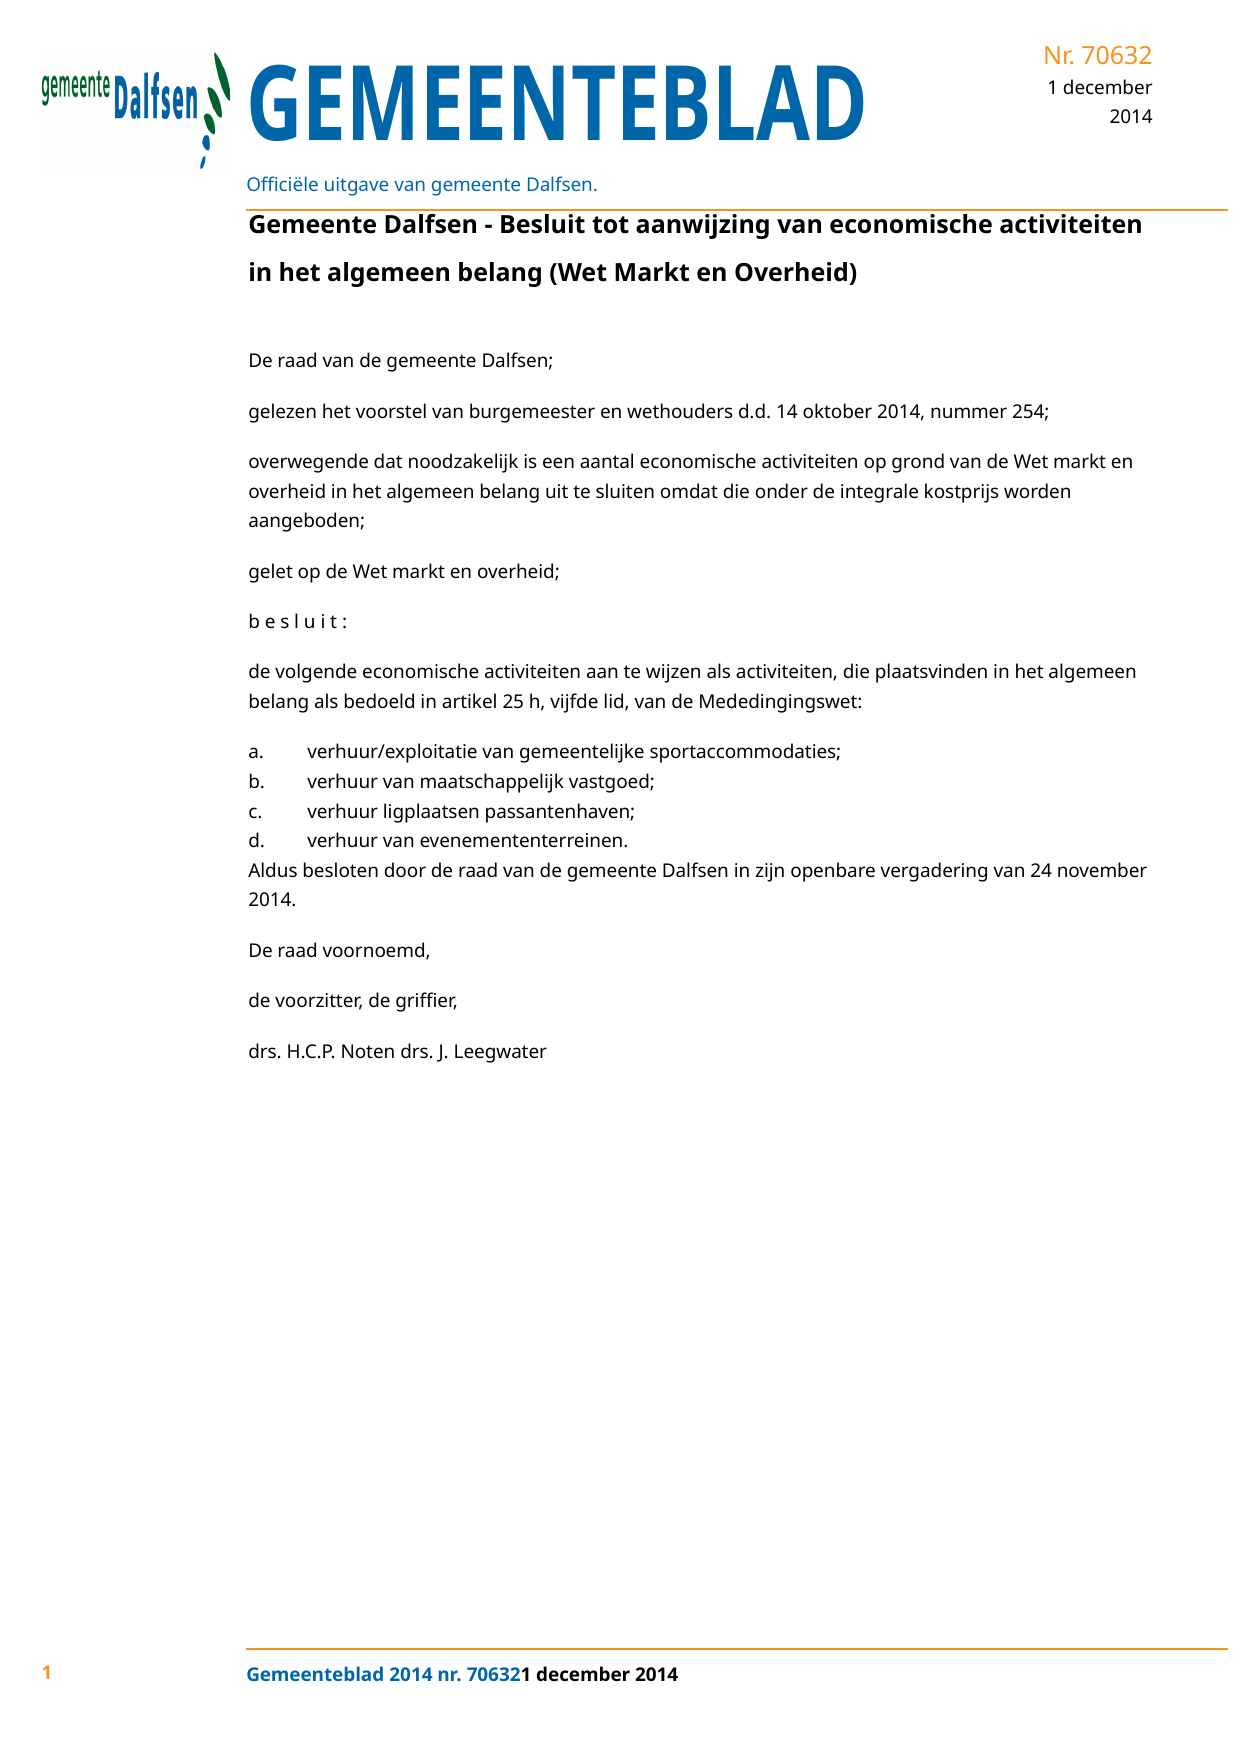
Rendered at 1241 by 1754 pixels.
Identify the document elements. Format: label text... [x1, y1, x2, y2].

list verhuur/exploitatie van gemeentelijke sportaccommodaties; [248, 739, 1152, 764]
text drs. H.C.P. Noten drs. J. Leegwater [248, 1038, 1152, 1064]
picture [41, 47, 231, 172]
list verhuur van evenemententerreinen. [248, 827, 1152, 853]
text gelet op de Wet markt en overheid; [248, 558, 1152, 584]
text b e s l u i t : [248, 608, 1152, 634]
text De raad van de gemeente Dalfsen; [248, 347, 1152, 373]
list verhuur ligplaatsen passantenhaven; [248, 798, 1152, 824]
text Gemeente Dalfsen - Besluit tot aanwijzing van economische activiteiten in het algemeen belang (Wet Markt en Overheid) [248, 211, 1152, 288]
list verhuur van maatschappelijk vastgoed; [248, 768, 1152, 794]
text de volgende economische activiteiten aan te wijzen als activiteiten, die plaatsvinden in het algemeen belang als bedoeld in artikel 25 h, vijfde lid, van de Mededingingswet: [248, 659, 1152, 714]
text gelezen het voorstel van burgemeester en wethouders d.d. 14 oktober 2014, nummer 254; [248, 398, 1152, 424]
text overwegende dat noodzakelijk is een aantal economische activiteiten op grond van de Wet markt en overheid in het algemeen belang uit te sluiten omdat die onder de integrale kostprijs worden aangeboden; [248, 448, 1152, 533]
text Aldus besloten door de raad van de gemeente Dalfsen in zijn openbare vergadering van 24 november 2014. [248, 857, 1152, 912]
text de voorzitter, de griffier, [248, 987, 1152, 1013]
text De raad voornoemd, [248, 937, 1152, 963]
